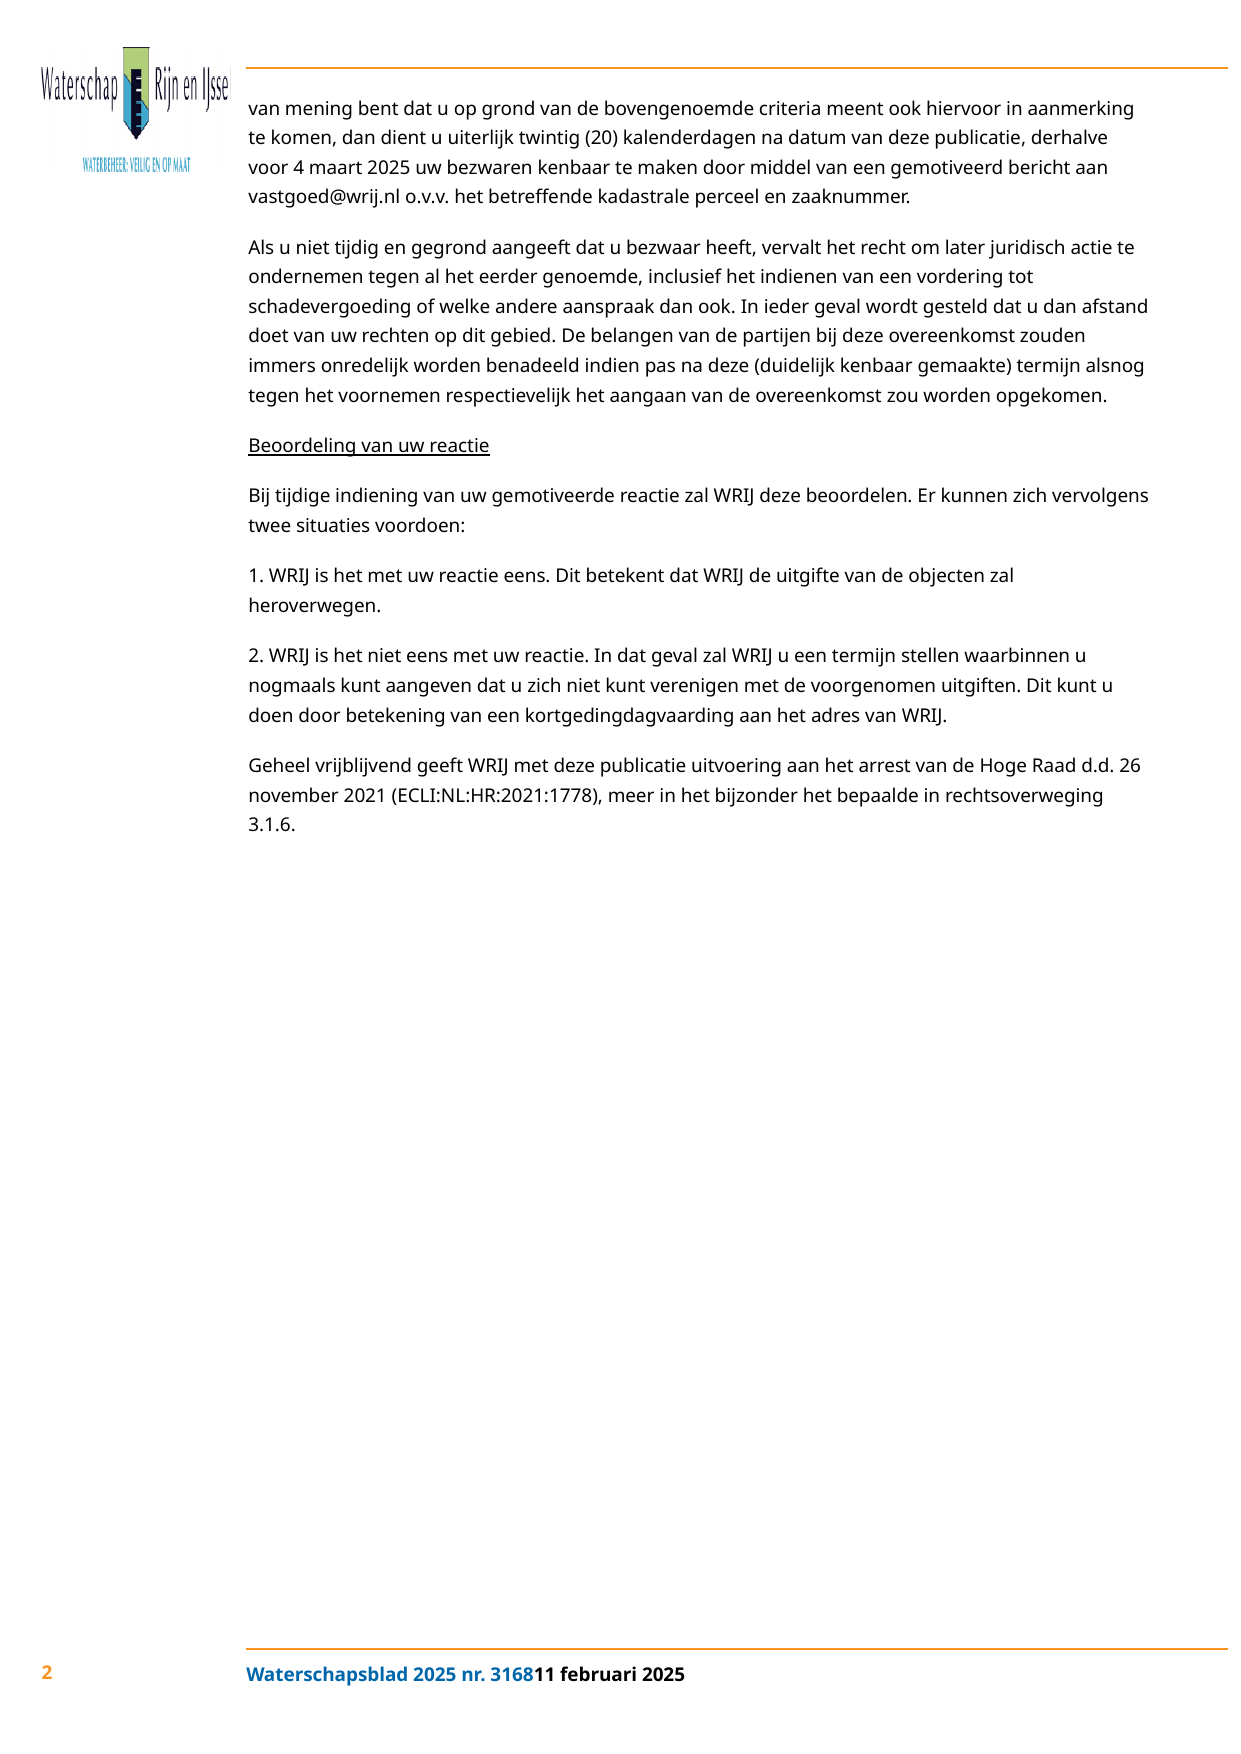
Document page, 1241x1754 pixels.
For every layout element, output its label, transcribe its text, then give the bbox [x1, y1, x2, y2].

text Als u niet tijdig en gegrond aangeeft dat u bezwaar heeft, vervalt het recht om later juridisch actie te ondernemen tegen al het eerder genoemde, inclusief het indienen van een vordering tot schadevergoeding of welke andere aanspraak dan ook. In ieder geval wordt gesteld dat u dan afstand doet van uw rechten op dit gebied. De belangen van de partijen bij deze overeenkomst zouden immers onredelijk worden benadeeld indien pas na deze (duidelijk kenbaar gemaakte) termijn alsnog tegen het voornemen respectievelijk het aangaan van de overeenkomst zou worden opgekomen. [248, 234, 1152, 408]
text 1. WRIJ is het met uw reactie eens. Dit betekent dat WRIJ de uitgifte van de objecten zal heroverwegen. [248, 563, 1152, 618]
text van mening bent dat u op grond van de bovengenoemde criteria meent ook hiervoor in aanmerking te komen, dan dient u uiterlijk twintig (20) kalenderdagen na datum van deze publicatie, derhalve voor 4 maart 2025 uw bezwaren kenbaar te maken door middel van een gemotiveerd bericht aan vastgoed@wrij.nl o.v.v. het betreffende kadastrale perceel en zaaknummer. [248, 95, 1152, 209]
picture [41, 47, 231, 172]
text 2. WRIJ is het niet eens met uw reactie. In dat geval zal WRIJ u een termijn stellen waarbinnen u nogmaals kunt aangeven dat u zich niet kunt verenigen met de voorgenomen uitgiften. Dit kunt u doen door betekening van een kortgedingdagvaarding aan het adres van WRIJ. [248, 643, 1152, 728]
text Geheel vrijblijvend geeft WRIJ met deze publicatie uitvoering aan het arrest van de Hoge Raad d.d. 26 november 2021 (ECLI:NL:HR:2021:1778), meer in het bijzonder het bepaalde in rechtsoverweging 3.1.6. [248, 752, 1152, 837]
text Beoordeling van uw reactie [248, 432, 1152, 458]
text Bij tijdige indiening van uw gemotiveerde reactie zal WRIJ deze beoordelen. Er kunnen zich vervolgens twee situaties voordoen: [248, 483, 1152, 538]
